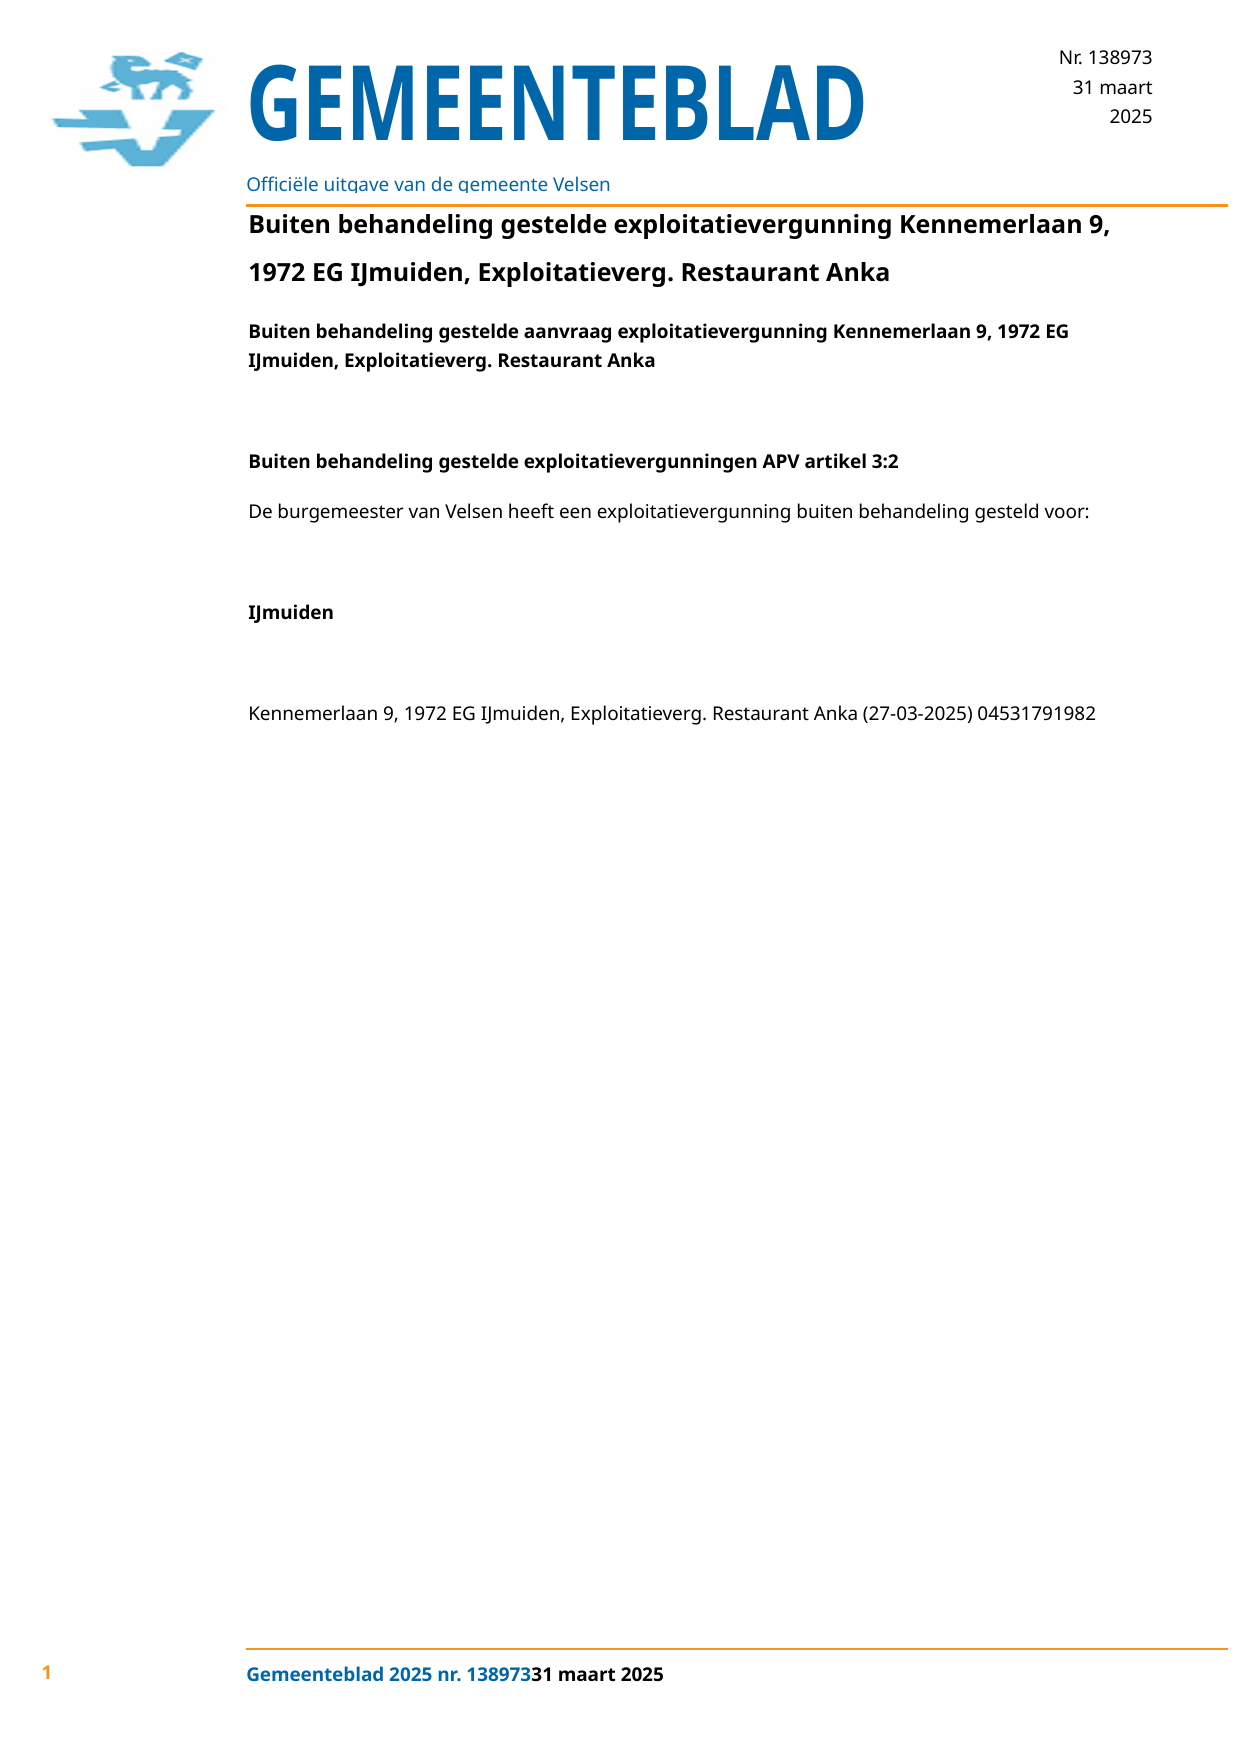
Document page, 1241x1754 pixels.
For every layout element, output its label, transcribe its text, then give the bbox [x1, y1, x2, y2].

text Kennemerlaan 9, 1972 EG IJmuiden, Exploitatieverg. Restaurant Anka (27-03-2025) 04531791982 [248, 700, 1152, 726]
text De burgemeester van Velsen heeft een exploitatievergunning buiten behandeling gesteld voor: [248, 499, 1152, 524]
text Buiten behandeling gestelde exploitatievergunningen APV artikel 3:2 [248, 448, 1152, 474]
text Buiten behandeling gestelde aanvraag exploitatievergunning Kennemerlaan 9, 1972 EG IJmuiden, Exploitatieverg. Restaurant Anka [248, 318, 1152, 373]
text IJmuiden [248, 599, 1152, 625]
picture [41, 47, 231, 172]
text Buiten behandeling gestelde exploitatievergunning Kennemerlaan 9, 1972 EG IJmuiden, Exploitatieverg. Restaurant Anka [248, 207, 1152, 288]
